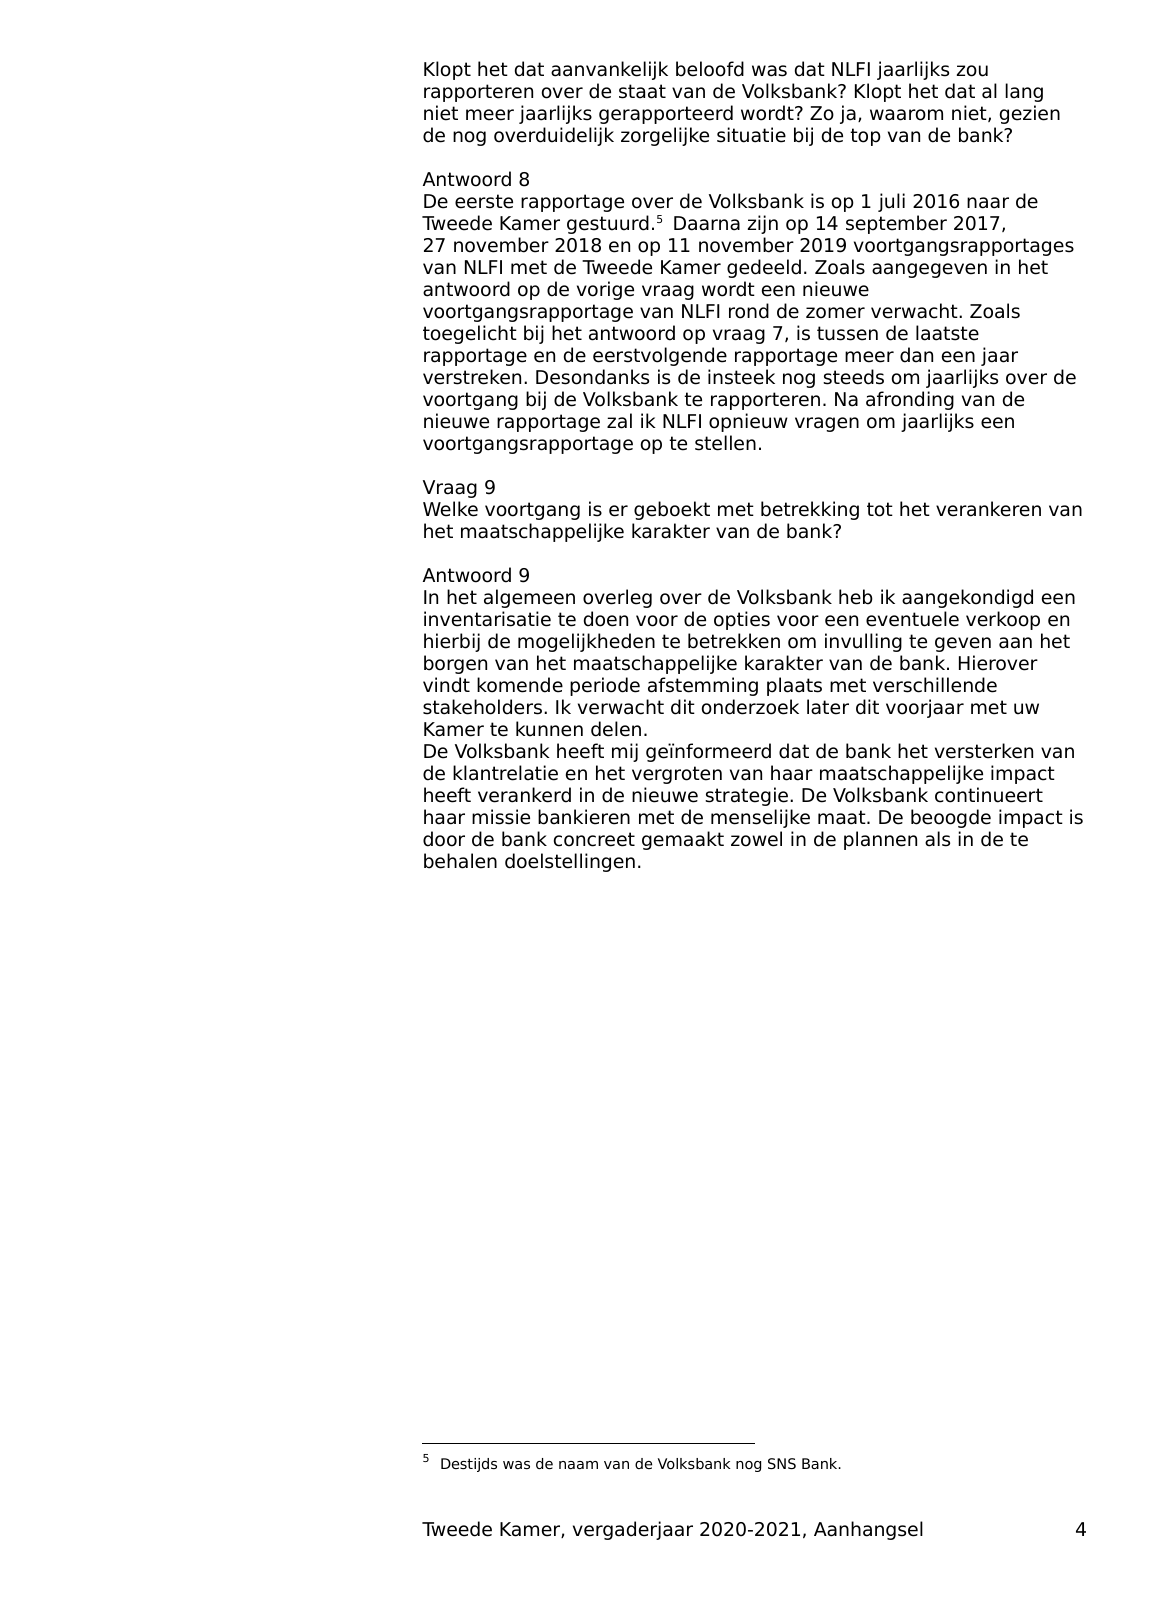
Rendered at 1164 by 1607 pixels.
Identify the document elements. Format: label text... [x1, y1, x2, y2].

text Vraag 9 [422, 477, 1087, 499]
text De Volksbank heeft mij geïnformeerd dat de bank het versterken van de klantrelatie en het vergroten van haar maatschappelijke impact heeft verankerd in de nieuwe strategie. De Volksbank continueert haar missie bankieren met de menselijke maat. De beoogde impact is door de bank concreet gemaakt zowel in de plannen als in de te behalen doelstellingen. [422, 741, 1087, 873]
text In het algemeen overleg over de Volksbank heb ik aangekondigd een inventarisatie te doen voor de opties voor een eventuele verkoop en hierbij de mogelijkheden te betrekken om invulling te geven aan het borgen van het maatschappelijke karakter van de bank. Hierover vindt komende periode afstemming plaats met verschillende stakeholders. Ik verwacht dit onderzoek later dit voorjaar met uw Kamer te kunnen delen. [422, 587, 1087, 741]
text Antwoord 8 [422, 169, 1087, 191]
text Destijds was de naam van de Volksbank nog SNS Bank. [422, 1452, 1087, 1474]
text Welke voortgang is er geboekt met betrekking tot het verankeren van het maatschappelijke karakter van de bank? [422, 499, 1087, 543]
text De eerste rapportage over de Volksbank is op 1 juli 2016 naar de Tweede Kamer gestuurd. Daarna zijn op 14 september 2017, 27 november 2018 en op 11 november 2019 voortgangsrapportages van NLFI met de Tweede Kamer gedeeld. Zoals aangegeven in het antwoord op de vorige vraag wordt een nieuwe voortgangsrapportage van NLFI rond de zomer verwacht. Zoals toegelicht bij het antwoord op vraag 7, is tussen de laatste rapportage en de eerstvolgende rapportage meer dan een jaar verstreken. Desondanks is de insteek nog steeds om jaarlijks over de voortgang bij de Volksbank te rapporteren. Na afronding van de nieuwe rapportage zal ik NLFI opnieuw vragen om jaarlijks een voortgangsrapportage op te stellen. [422, 191, 1087, 455]
text Klopt het dat aanvankelijk beloofd was dat NLFI jaarlijks zou rapporteren over de staat van de Volksbank? Klopt het dat al lang niet meer jaarlijks gerapporteerd wordt? Zo ja, waarom niet, gezien de nog overduidelijk zorgelijke situatie bij de top van de bank? [422, 59, 1087, 147]
text Antwoord 9 [422, 565, 1087, 587]
